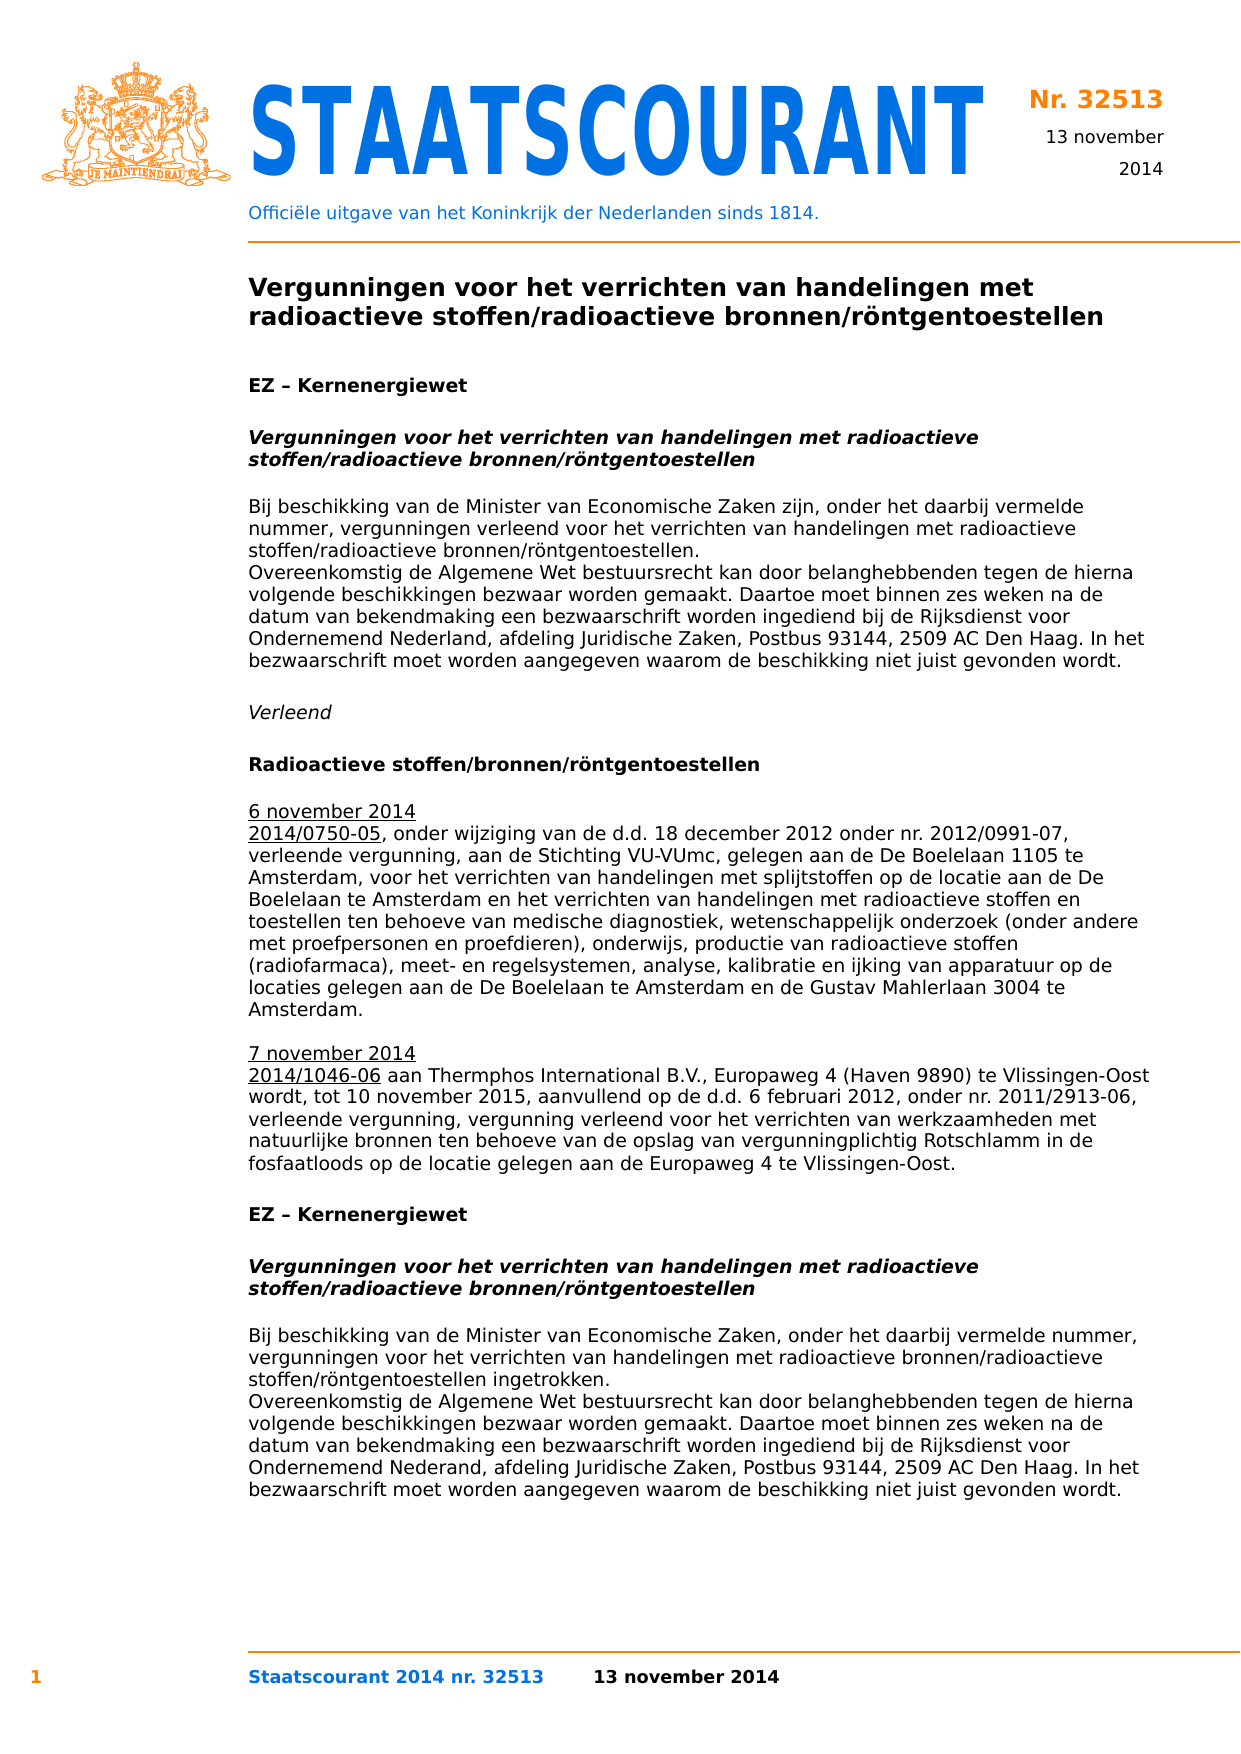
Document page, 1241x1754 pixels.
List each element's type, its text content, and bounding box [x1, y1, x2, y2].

table_cell 2014 [998, 153, 1240, 203]
picture [41, 62, 231, 186]
table_cell 13 november [998, 121, 1240, 153]
text Bij beschikking van de Minister van Economische Zaken zijn, onder het daarbij vermelde nummer, vergunningen verleend voor het verrichten van handelingen met radioactieve stoffen/radioactieve bronnen/röntgentoestellen. [248, 496, 1163, 562]
table_cell Officiële uitgave van het Koninkrijk der Nederlanden sinds 1814. [248, 203, 1240, 241]
text 7 november 2014 [248, 1042, 1163, 1064]
subtitle EZ – Kernenergiewet [248, 1204, 1163, 1226]
subtitle Vergunningen voor het verrichten van handelingen met radioactieve stoffen/radioactieve bronnen/röntgentoestellen [248, 427, 1163, 471]
subtitle Verleend [248, 702, 1163, 724]
subtitle Radioactieve stoffen/bronnen/röntgentoestellen [248, 754, 1163, 776]
text Overeenkomstig de Algemene Wet bestuursrecht kan door belanghebbenden tegen de hierna volgende beschikkingen bezwaar worden gemaakt. Daartoe moet binnen zes weken na de datum van bekendmaking een bezwaarschrift worden ingediend bij de Rijksdienst voor Ondernemend Nederland, afdeling Juridische Zaken, Postbus 93144, 2509 AC Den Haag. In het bezwaarschrift moet worden aangegeven waarom de beschikking niet juist gevonden wordt. [248, 562, 1163, 672]
subtitle Vergunningen voor het verrichten van handelingen met radioactieve stoffen/radioactieve bronnen/röntgentoestellen [248, 273, 1163, 331]
table_header Nr. 32513 [998, 62, 1240, 121]
text 6 november 2014 [248, 801, 1163, 823]
table_header [25, 62, 248, 241]
text Bij beschikking van de Minister van Economische Zaken, onder het daarbij vermelde nummer, vergunningen voor het verrichten van handelingen met radioactieve bronnen/radioactieve stoffen/röntgentoestellen ingetrokken. [248, 1325, 1163, 1391]
subtitle Vergunningen voor het verrichten van handelingen met radioactieve stoffen/radioactieve bronnen/röntgentoestellen [248, 1256, 1163, 1300]
table_header STAATSCOURANT [248, 62, 998, 203]
subtitle EZ – Kernenergiewet [248, 375, 1163, 397]
text 2014/0750-05, onder wijziging van de d.d. 18 december 2012 onder nr. 2012/0991-07, verleende vergunning, aan de Stichting VU-VUmc, gelegen aan de De Boelelaan 1105 te Amsterdam, voor het verrichten van handelingen met splijtstoffen op de locatie aan de De Boelelaan te Amsterdam en het verrichten van handelingen met radioactieve stoffen en toestellen ten behoeve van medische diagnostiek, wetenschappelijk onderzoek (onder andere met proefpersonen en proefdieren), onderwijs, productie van radioactieve stoffen (radiofarmaca), meet- en regelsystemen, analyse, kalibratie en ijking van apparatuur op de locaties gelegen aan de De Boelelaan te Amsterdam en de Gustav Mahlerlaan 3004 te Amsterdam. [248, 823, 1163, 1021]
text 2014/1046-06 aan Thermphos International B.V., Europaweg 4 (Haven 9890) te Vlissingen-Oost wordt, tot 10 november 2015, aanvullend op de d.d. 6 februari 2012, onder nr. 2011/2913-06, verleende vergunning, vergunning verleend voor het verrichten van werkzaamheden met natuurlijke bronnen ten behoeve van de opslag van vergunningplichtig Rotschlamm in de fosfaatloods op de locatie gelegen aan de Europaweg 4 te Vlissingen-Oost. [248, 1064, 1163, 1174]
text Overeenkomstig de Algemene Wet bestuursrecht kan door belanghebbenden tegen de hierna volgende beschikkingen bezwaar worden gemaakt. Daartoe moet binnen zes weken na de datum van bekendmaking een bezwaarschrift worden ingediend bij de Rijksdienst voor Ondernemend Nederand, afdeling Juridische Zaken, Postbus 93144, 2509 AC Den Haag. In het bezwaarschrift moet worden aangegeven waarom de beschikking niet juist gevonden wordt. [248, 1391, 1163, 1501]
